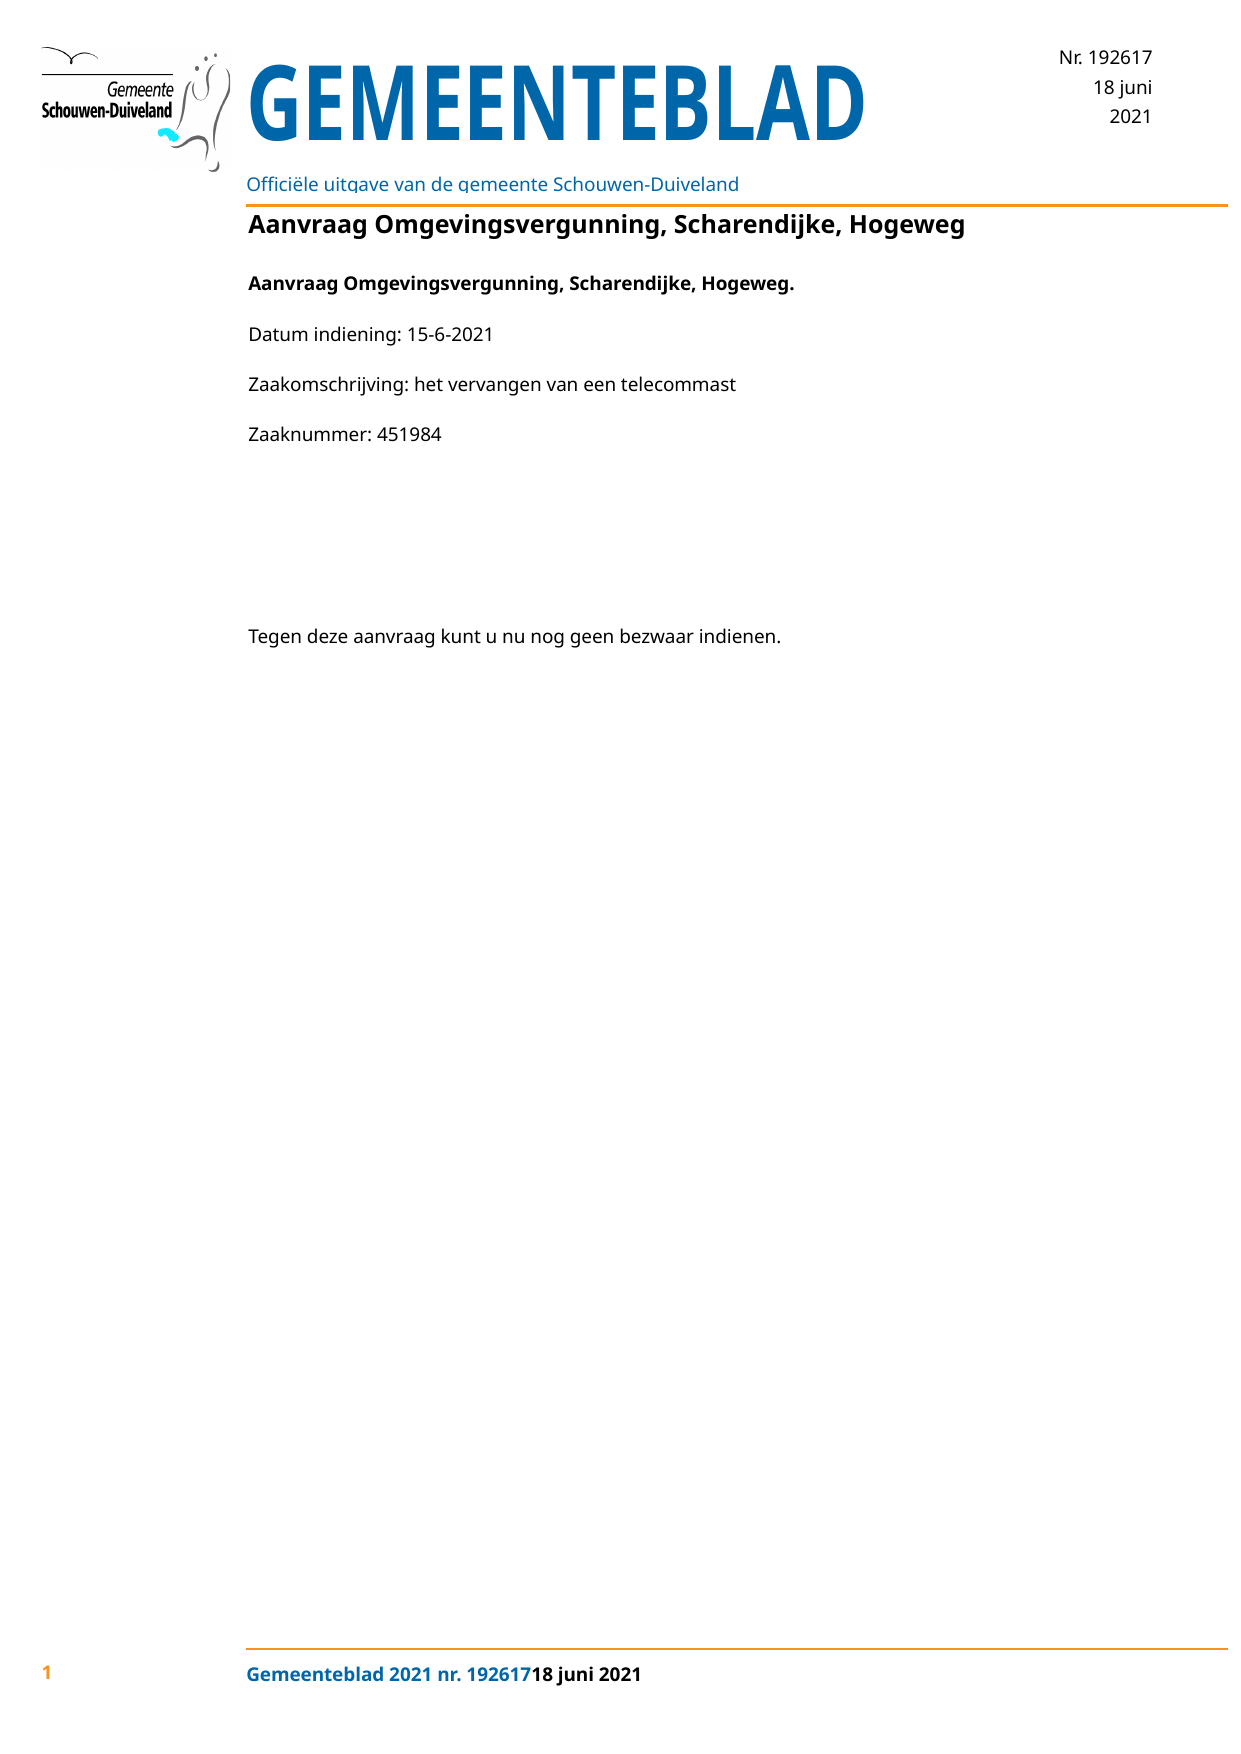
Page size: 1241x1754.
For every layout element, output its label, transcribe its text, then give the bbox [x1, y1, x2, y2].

text Zaaknummer: 451984 [248, 422, 1152, 447]
text Datum indiening: 15-6-2021 [248, 321, 1152, 346]
picture [41, 47, 231, 172]
text Tegen deze aanvraag kunt u nu nog geen bezwaar indienen. [248, 623, 1152, 649]
text Zaakomschrijving: het vervangen van een telecommast [248, 371, 1152, 397]
text Aanvraag Omgevingsvergunning, Scharendijke, Hogeweg [248, 207, 1152, 241]
text Aanvraag Omgevingsvergunning, Scharendijke, Hogeweg. [248, 270, 1152, 296]
